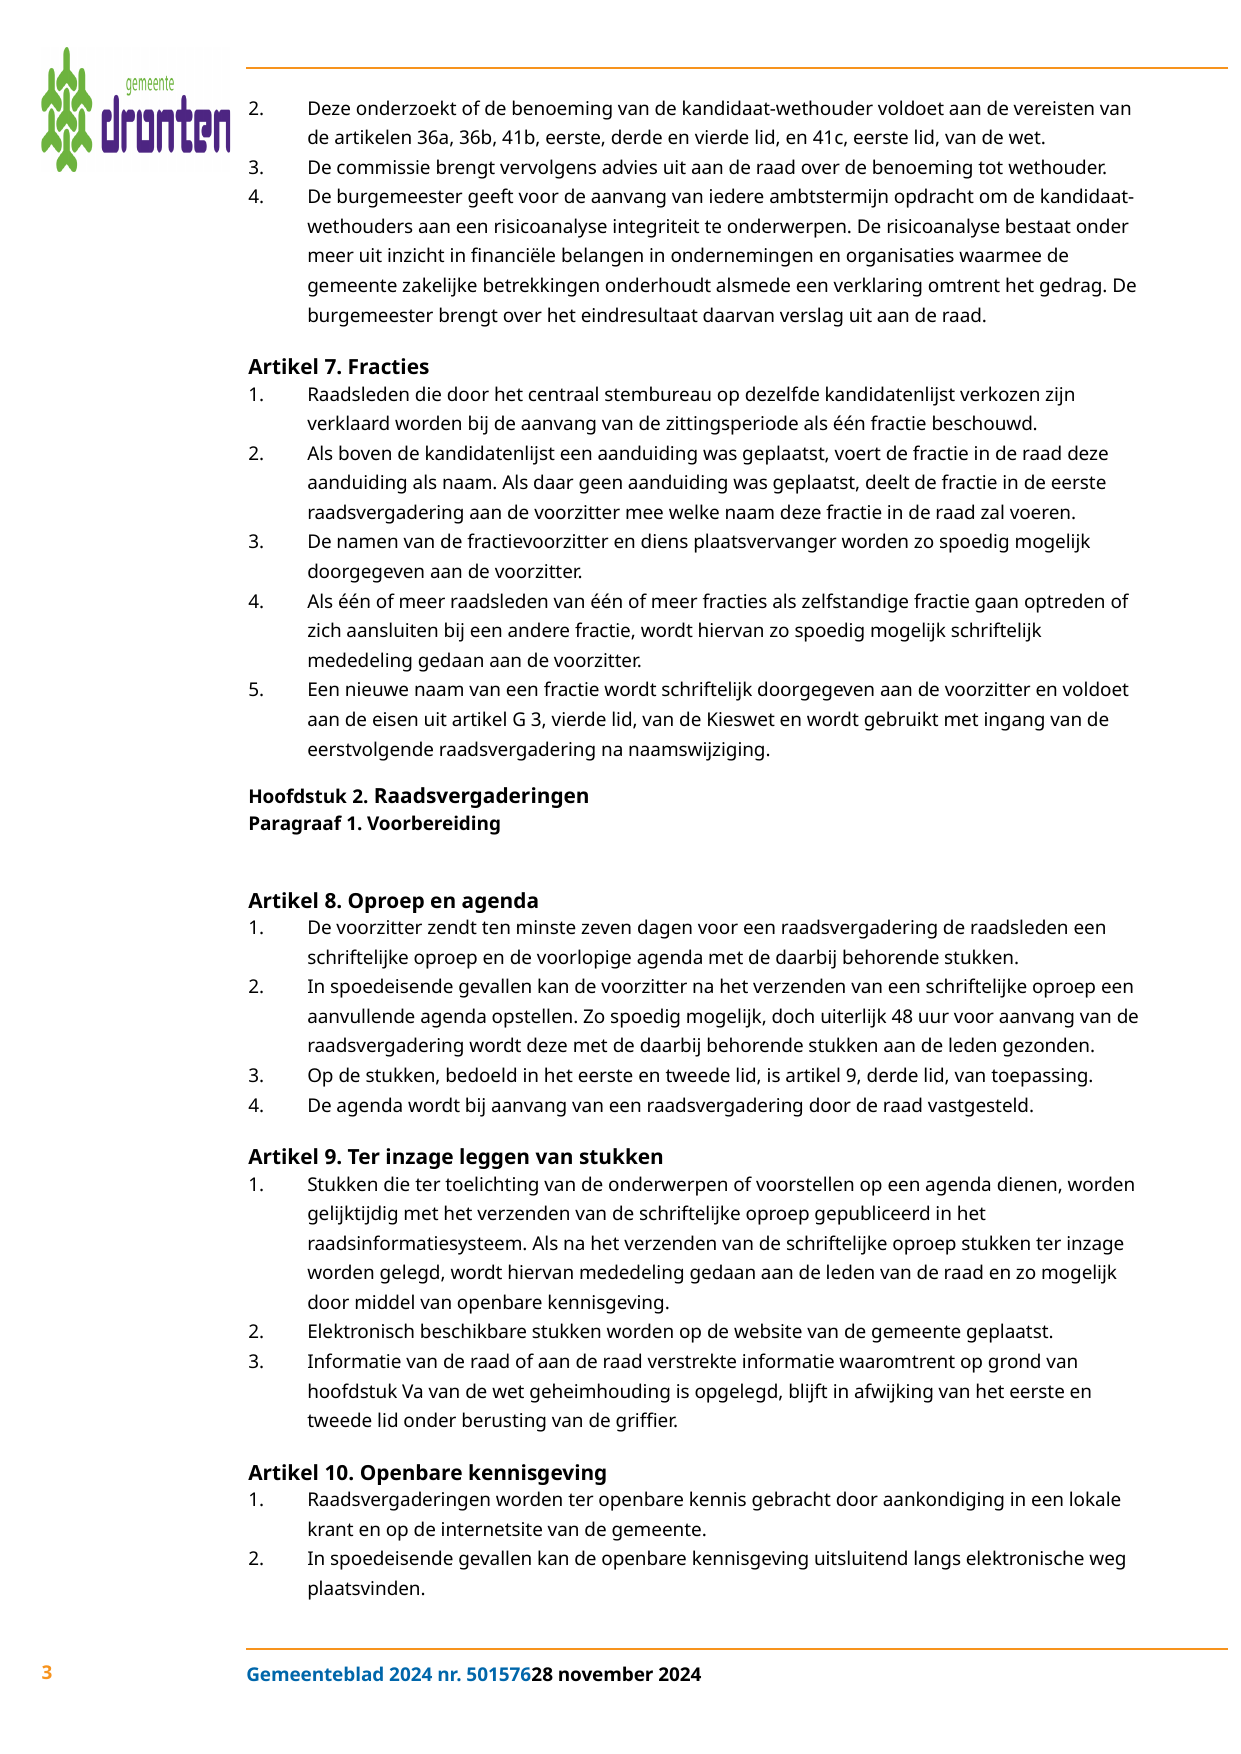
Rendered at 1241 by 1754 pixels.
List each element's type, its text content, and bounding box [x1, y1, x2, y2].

text Artikel 9. Ter inzage leggen van stukken [248, 1142, 1152, 1171]
text Artikel 10. Openbare kennisgeving [248, 1458, 1152, 1486]
text Artikel 7. Fracties [248, 352, 1152, 381]
list In spoedeisende gevallen kan de openbare kennisgeving uitsluitend langs elektronische weg plaatsvinden. [248, 1545, 1152, 1601]
text Hoofdstuk 2. Raadsvergaderingen [248, 781, 1152, 810]
list Als boven de kandidatenlijst een aanduiding was geplaatst, voert de fractie in de raad deze aanduiding als naam. Als daar geen aanduiding was geplaatst, deelt de fractie in de eerste raadsvergadering aan de voorzitter mee welke naam deze fractie in de raad zal voeren. [248, 440, 1152, 525]
text Artikel 8. Oproep en agenda [248, 886, 1152, 914]
list Informatie van de raad of aan de raad verstrekte informatie waaromtrent op grond van hoofdstuk Va van de wet geheimhouding is opgelegd, blijft in afwijking van het eerste en tweede lid onder berusting van de griffier. [248, 1348, 1152, 1433]
text Paragraaf 1. Voorbereiding [248, 810, 1152, 836]
list De voorzitter zendt ten minste zeven dagen voor een raadsvergadering de raadsleden een schriftelijke oproep en de voorlopige agenda met de daarbij behorende stukken. [248, 914, 1152, 970]
list De burgemeester geeft voor de aanvang van iedere ambtstermijn opdracht om de kandidaat-wethouders aan een risicoanalyse integriteit te onderwerpen. De risicoanalyse bestaat onder meer uit inzicht in financiële belangen in ondernemingen en organisaties waarmee de gemeente zakelijke betrekkingen onderhoudt alsmede een verklaring omtrent het gedrag. De burgemeester brengt over het eindresultaat daarvan verslag uit aan de raad. [248, 183, 1152, 328]
list Als één of meer raadsleden van één of meer fracties als zelfstandige fractie gaan optreden of zich aansluiten bij een andere fractie, wordt hiervan zo spoedig mogelijk schriftelijk mededeling gedaan aan de voorzitter. [248, 588, 1152, 673]
list De commissie brengt vervolgens advies uit aan de raad over de benoeming tot wethouder. [248, 154, 1152, 180]
list De namen van de fractievoorzitter en diens plaatsvervanger worden zo spoedig mogelijk doorgegeven aan de voorzitter. [248, 529, 1152, 584]
list Op de stukken, bedoeld in het eerste en tweede lid, is artikel 9, derde lid, van toepassing. [248, 1062, 1152, 1088]
list Elektronisch beschikbare stukken worden op de website van de gemeente geplaatst. [248, 1319, 1152, 1344]
list Raadsleden die door het centraal stembureau op dezelfde kandidatenlijst verkozen zijn verklaard worden bij de aanvang van de zittingsperiode als één fractie beschouwd. [248, 381, 1152, 436]
list In spoedeisende gevallen kan de voorzitter na het verzenden van een schriftelijke oproep een aanvullende agenda opstellen. Zo spoedig mogelijk, doch uiterlijk 48 uur voor aanvang van de raadsvergadering wordt deze met de daarbij behorende stukken aan de leden gezonden. [248, 973, 1152, 1058]
list Stukken die ter toelichting van de onderwerpen of voorstellen op een agenda dienen, worden gelijktijdig met het verzenden van de schriftelijke oproep gepubliceerd in het raadsinformatiesysteem. Als na het verzenden van de schriftelijke oproep stukken ter inzage worden gelegd, wordt hiervan mededeling gedaan aan de leden van de raad en zo mogelijk door middel van openbare kennisgeving. [248, 1171, 1152, 1315]
list De agenda wordt bij aanvang van een raadsvergadering door de raad vastgesteld. [248, 1092, 1152, 1118]
list Een nieuwe naam van een fractie wordt schriftelijk doorgegeven aan de voorzitter en voldoet aan de eisen uit artikel G 3, vierde lid, van de Kieswet en wordt gebruikt met ingang van de eerstvolgende raadsvergadering na naamswijziging. [248, 677, 1152, 761]
list Deze onderzoekt of de benoeming van de kandidaat-wethouder voldoet aan de vereisten van de artikelen 36a, 36b, 41b, eerste, derde en vierde lid, en 41c, eerste lid, van de wet. [248, 95, 1152, 150]
list Raadsvergaderingen worden ter openbare kennis gebracht door aankondiging in een lokale krant en op de internetsite van de gemeente. [248, 1486, 1152, 1542]
picture [41, 47, 231, 172]
